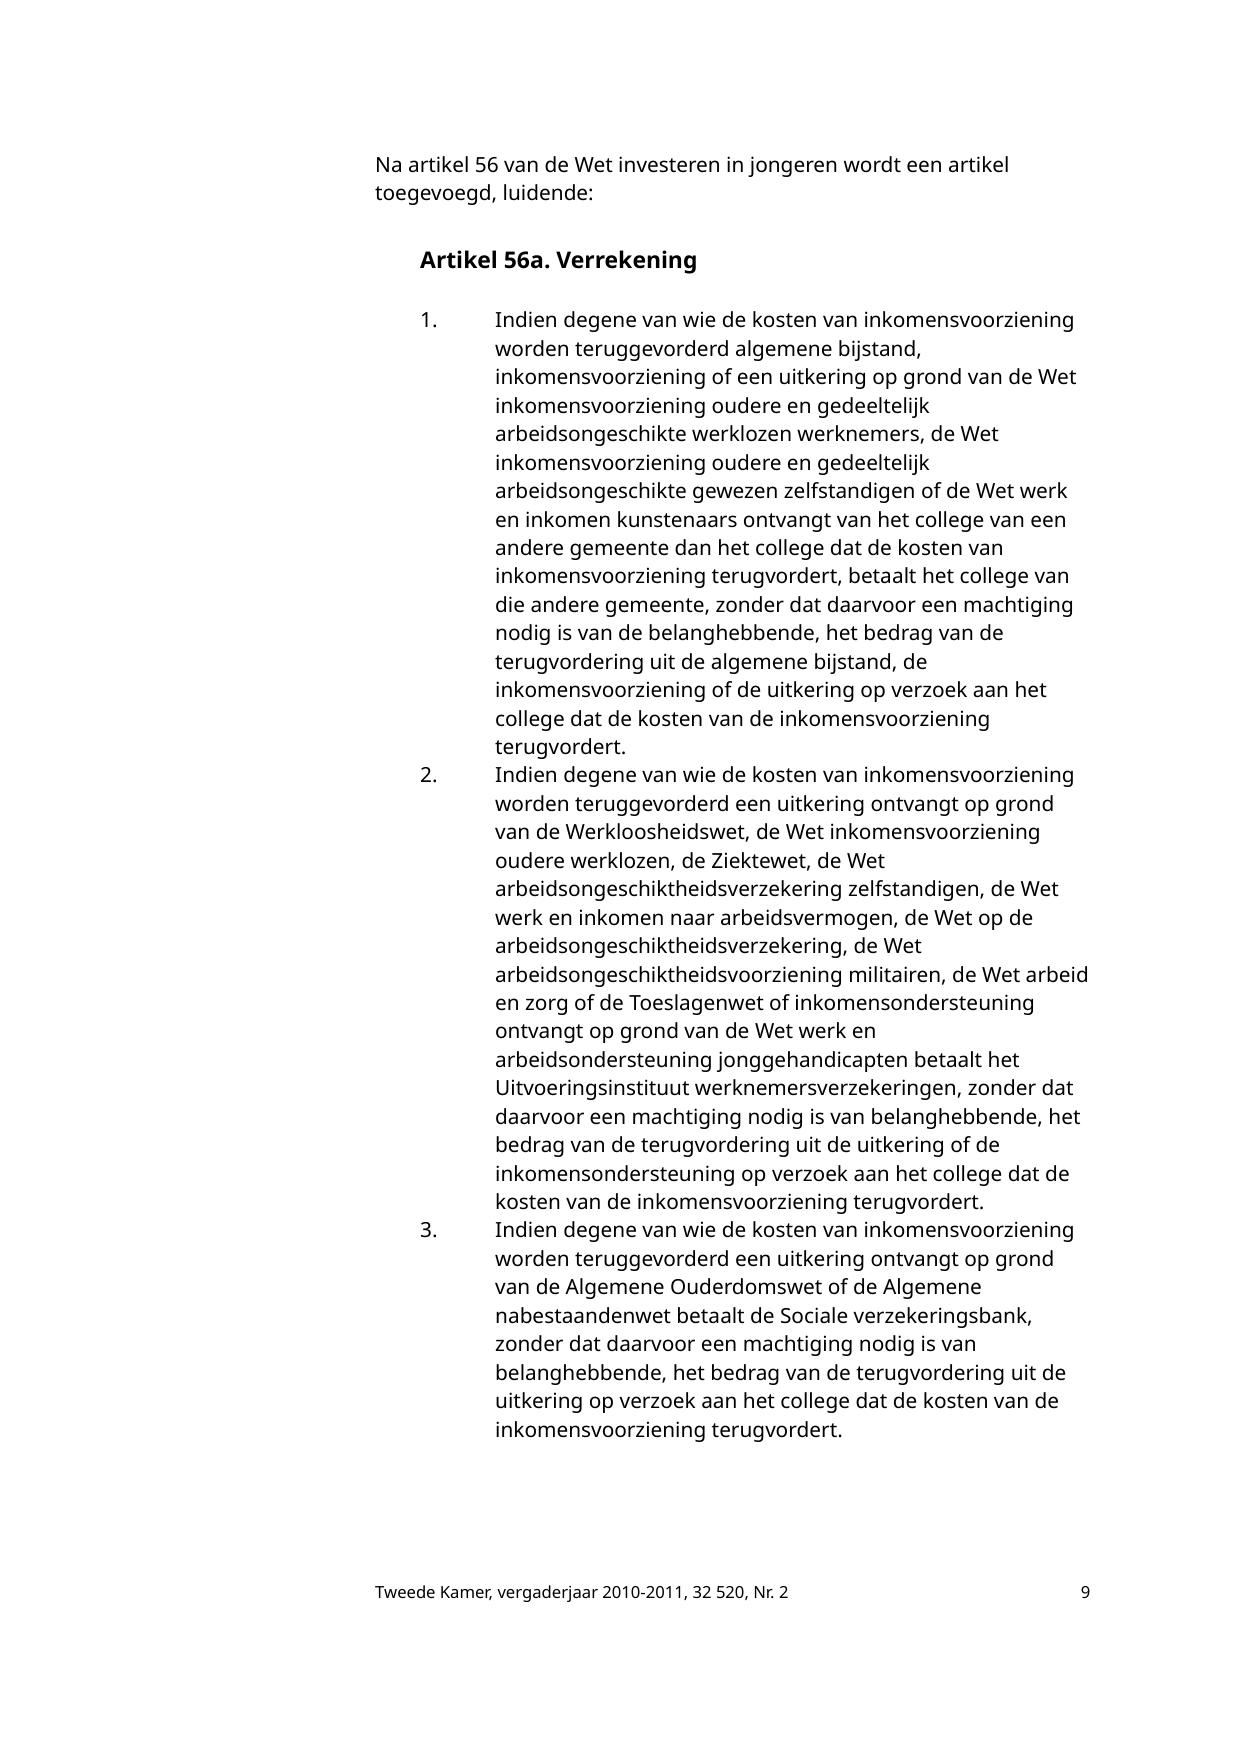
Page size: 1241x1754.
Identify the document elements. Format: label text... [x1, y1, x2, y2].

subtitle Artikel 56a. Verrekening [420, 244, 1090, 276]
text Na artikel 56 van de Wet investeren in jongeren wordt een artikel toegevoegd, luidende: [375, 150, 1090, 207]
list Indien degene van wie de kosten van inkomensvoorziening worden teruggevorderd een uitkering ontvangt op grond van de Werkloosheidswet, de Wet inkomensvoorziening oudere werklozen, de Ziektewet, de Wet arbeidsongeschiktheidsverzekering zelfstandigen, de Wet werk en inkomen naar arbeidsvermogen, de Wet op de arbeidsongeschiktheidsverzekering, de Wet arbeidsongeschiktheidsvoorziening militairen, de Wet arbeid en zorg of de Toeslagenwet of inkomensondersteuning ontvangt op grond van de Wet werk en arbeidsondersteuning jonggehandicapten betaalt het Uitvoeringsinstituut werknemersverzekeringen, zonder dat daarvoor een machtiging nodig is van belanghebbende, het bedrag van de terugvordering uit de uitkering of de inkomensondersteuning op verzoek aan het college dat de kosten van de inkomensvoorziening terugvordert. [420, 761, 1090, 1216]
list Indien degene van wie de kosten van inkomensvoorziening worden teruggevorderd een uitkering ontvangt op grond van de Algemene Ouderdomswet of de Algemene nabestaandenwet betaalt de Sociale verzekeringsbank, zonder dat daarvoor een machtiging nodig is van belanghebbende, het bedrag van de terugvordering uit de uitkering op verzoek aan het college dat de kosten van de inkomensvoorziening terugvordert. [420, 1216, 1090, 1443]
list Indien degene van wie de kosten van inkomensvoorziening worden teruggevorderd algemene bijstand, inkomensvoorziening of een uitkering op grond van de Wet inkomensvoorziening oudere en gedeeltelijk arbeidsongeschikte werklozen werknemers, de Wet inkomensvoorziening oudere en gedeeltelijk arbeidsongeschikte gewezen zelfstandigen of de Wet werk en inkomen kunstenaars ontvangt van het college van een andere gemeente dan het college dat de kosten van inkomensvoorziening terugvordert, betaalt het college van die andere gemeente, zonder dat daarvoor een machtiging nodig is van de belanghebbende, het bedrag van de terugvordering uit de algemene bijstand, de inkomensvoorziening of de uitkering op verzoek aan het college dat de kosten van de inkomensvoorziening terugvordert. [420, 306, 1090, 761]
